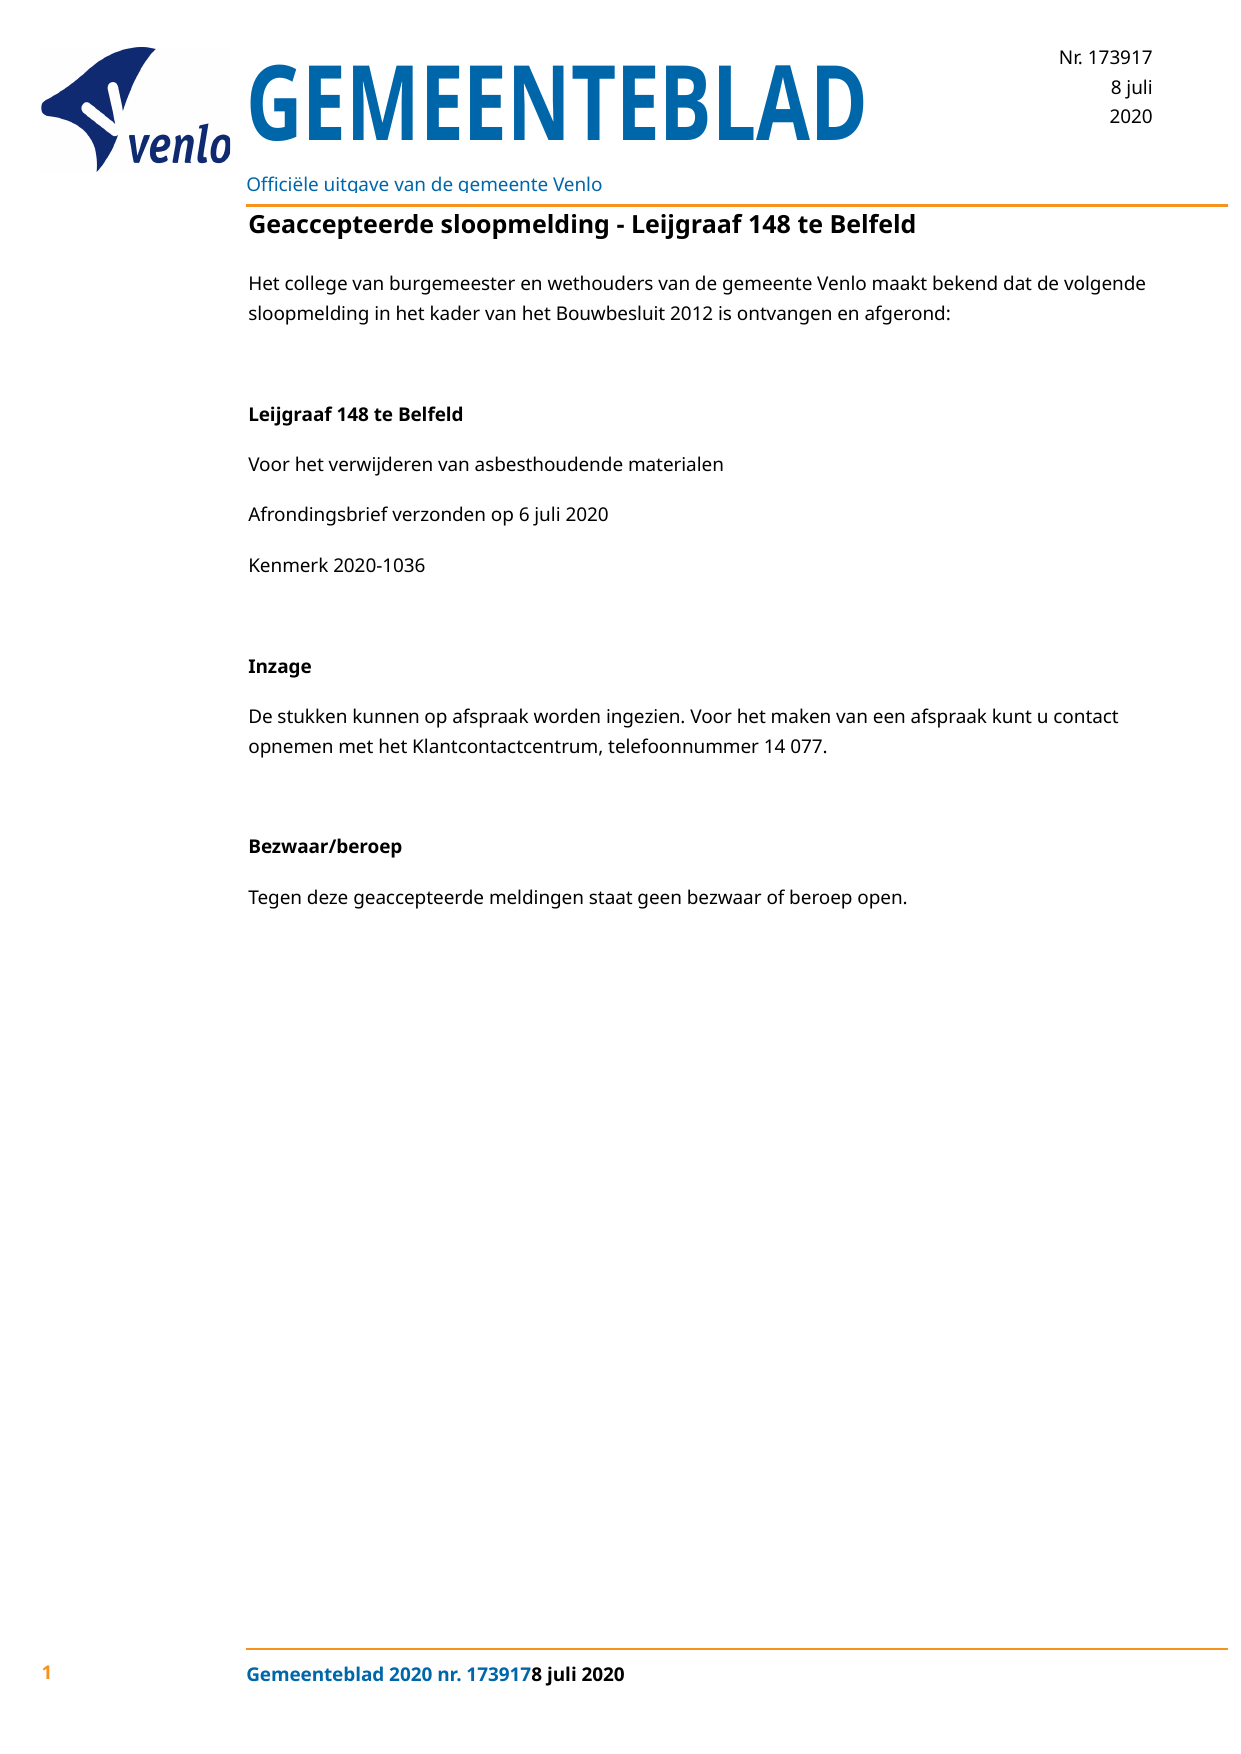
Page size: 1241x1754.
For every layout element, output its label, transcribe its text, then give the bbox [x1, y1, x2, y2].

text De stukken kunnen op afspraak worden ingezien. Voor het maken van een afspraak kunt u contact opnemen met het Klantcontactcentrum, telefoonnummer 14 077. [248, 703, 1152, 758]
text Tegen deze geaccepteerde meldingen staat geen bezwaar of beroep open. [248, 884, 1152, 910]
text Kenmerk 2020-1036 [248, 552, 1152, 578]
text Voor het verwijderen van asbesthoudende materialen [248, 451, 1152, 477]
text Leijgraaf 148 te Belfeld [248, 401, 1152, 426]
picture [41, 47, 231, 172]
text Geaccepteerde sloopmelding - Leijgraaf 148 te Belfeld [248, 207, 1152, 241]
text Inzage [248, 653, 1152, 678]
text Afrondingsbrief verzonden op 6 juli 2020 [248, 502, 1152, 527]
text Het college van burgemeester en wethouders van de gemeente Venlo maakt bekend dat de volgende sloopmelding in het kader van het Bouwbesluit 2012 is ontvangen en afgerond: [248, 270, 1152, 326]
text Bezwaar/beroep [248, 834, 1152, 859]
